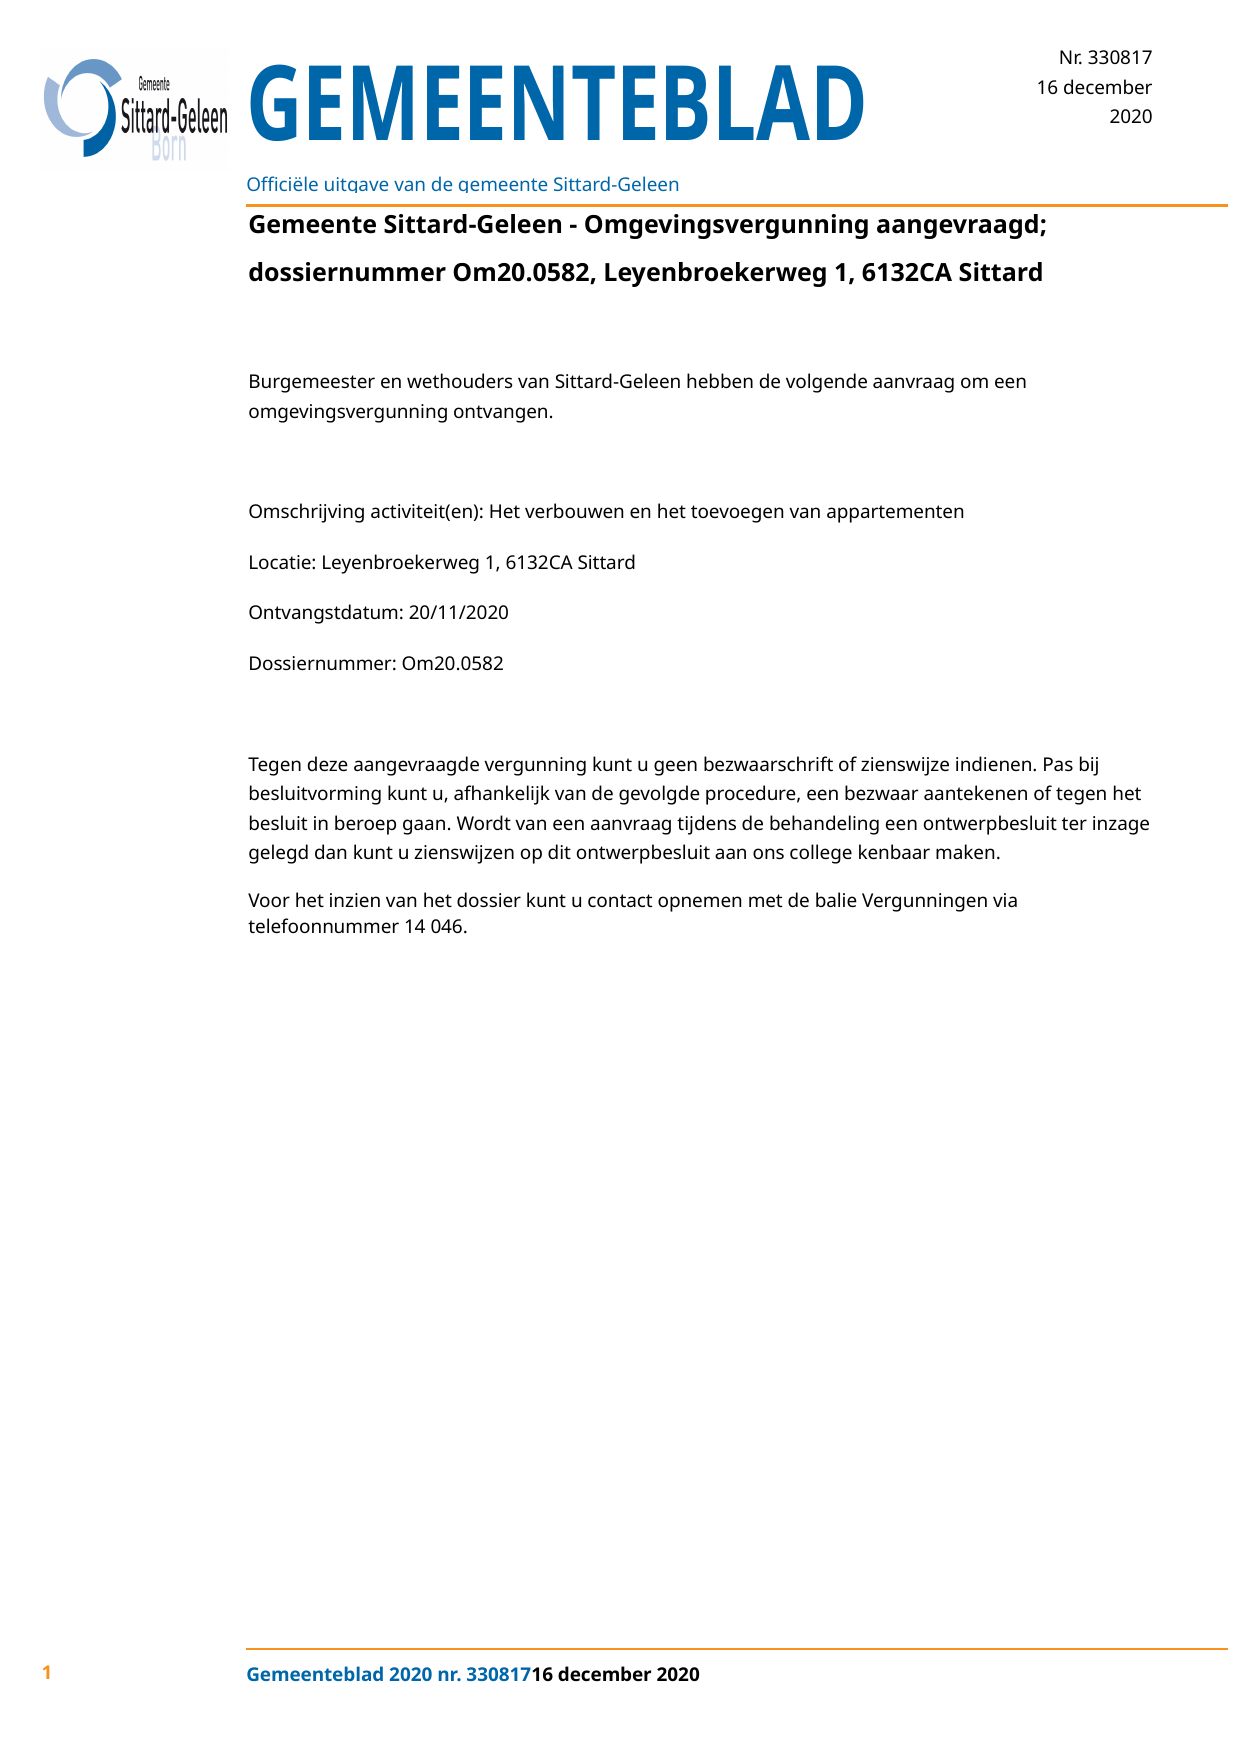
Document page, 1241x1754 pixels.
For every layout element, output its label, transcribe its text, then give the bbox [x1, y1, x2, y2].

text Omschrijving activiteit(en): Het verbouwen en het toevoegen van appartementen [248, 499, 1152, 524]
text Locatie: Leyenbroekerweg 1, 6132CA Sittard [248, 549, 1152, 575]
text Dossiernummer: Om20.0582 [248, 650, 1152, 676]
text Burgemeester en wethouders van Sittard-Geleen hebben de volgende aanvraag om een omgevingsvergunning ontvangen. [248, 368, 1152, 424]
text Gemeente Sittard-Geleen - Omgevingsvergunning aangevraagd; dossiernummer Om20.0582, Leyenbroekerweg 1, 6132CA Sittard [248, 207, 1152, 288]
picture [41, 47, 231, 172]
text Tegen deze aangevraagde vergunning kunt u geen bezwaarschrift of zienswijze indienen. Pas bij besluitvorming kunt u, afhankelijk van de gevolgde procedure, een bezwaar aantekenen of tegen het besluit in beroep gaan. Wordt van een aanvraag tijdens de behandeling een ontwerpbesluit ter inzage gelegd dan kunt u zienswijzen op dit ontwerpbesluit aan ons college kenbaar maken. [248, 751, 1152, 865]
text Voor het inzien van het dossier kunt u contact opnemen met de balie Vergunningen via telefoonnummer 14 046. [248, 887, 1152, 939]
text Ontvangstdatum: 20/11/2020 [248, 599, 1152, 625]
